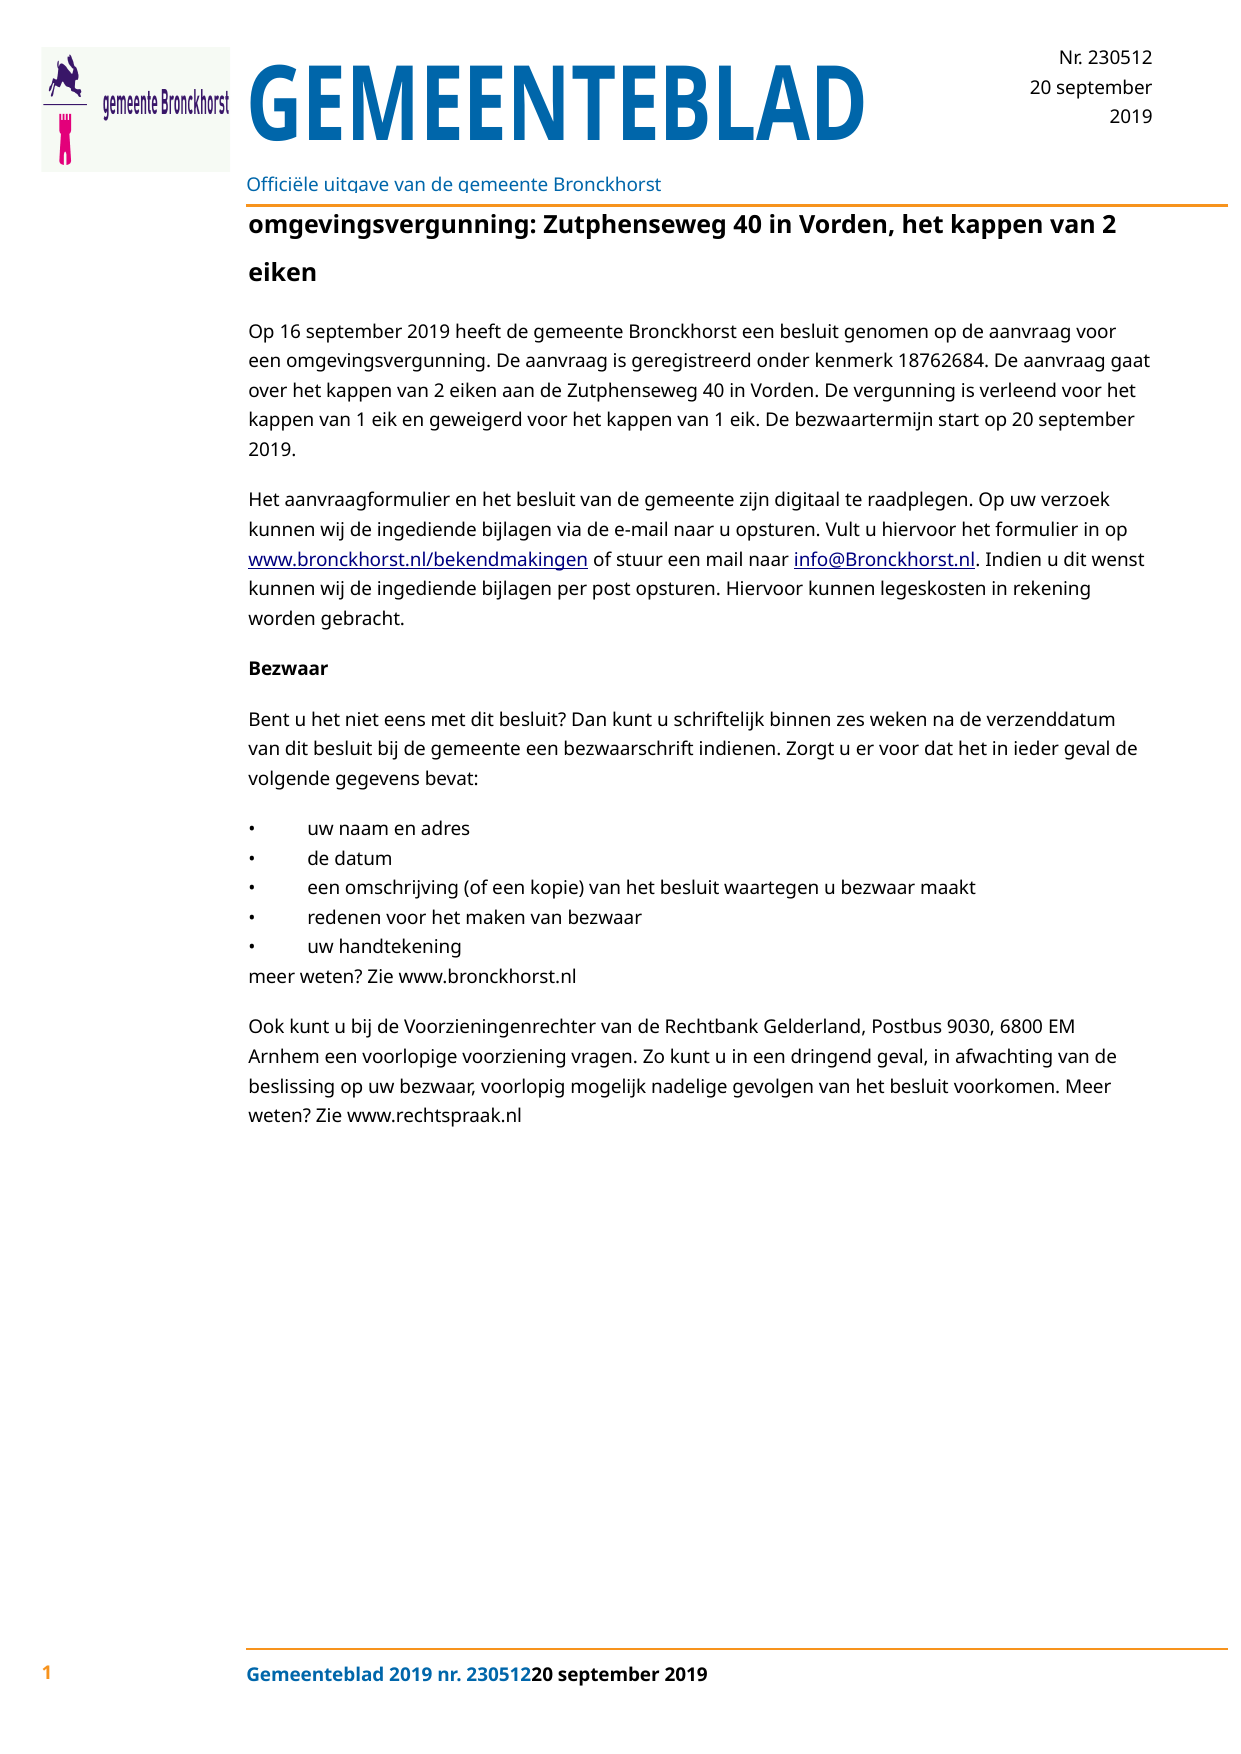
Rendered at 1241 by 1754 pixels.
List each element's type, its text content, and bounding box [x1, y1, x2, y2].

text omgevingsvergunning: Zutphenseweg 40 in Vorden, het kappen van 2 eiken [248, 207, 1152, 288]
list een omschrijving (of een kopie) van het besluit waartegen u bezwaar maakt [248, 874, 1152, 900]
text Bezwaar [248, 655, 1152, 681]
text Bent u het niet eens met dit besluit? Dan kunt u schriftelijk binnen zes weken na de verzenddatum van dit besluit bij de gemeente een bezwaarschrift indienen. Zorgt u er voor dat het in ieder geval de volgende gegevens bevat: [248, 706, 1152, 791]
text Het aanvraagformulier en het besluit van de gemeente zijn digitaal te raadplegen. Op uw verzoek kunnen wij de ingediende bijlagen via de e-mail naar u opsturen. Vult u hiervoor het formulier in op www.bronckhorst.nl/bekendmakingen of stuur een mail naar info@Bronckhorst.nl. Indien u dit wenst kunnen wij de ingediende bijlagen per post opsturen. Hiervoor kunnen legeskosten in rekening worden gebracht. [248, 487, 1152, 631]
picture [41, 47, 231, 172]
text meer weten? Zie www.bronckhorst.nl [248, 963, 1152, 989]
list uw handtekening [248, 934, 1152, 959]
list de datum [248, 845, 1152, 871]
text Op 16 september 2019 heeft de gemeente Bronckhorst een besluit genomen op de aanvraag voor een omgevingsvergunning. De aanvraag is geregistreerd onder kenmerk 18762684. De aanvraag gaat over het kappen van 2 eiken aan de Zutphenseweg 40 in Vorden. De vergunning is verleend voor het kappen van 1 eik en geweigerd voor het kappen van 1 eik. De bezwaartermijn start op 20 september 2019. [248, 318, 1152, 462]
list redenen voor het maken van bezwaar [248, 904, 1152, 930]
list uw naam en adres [248, 815, 1152, 841]
text Ook kunt u bij de Voorzieningenrechter van de Rechtbank Gelderland, Postbus 9030, 6800 EM Arnhem een voorlopige voorziening vragen. Zo kunt u in een dringend geval, in afwachting van de beslissing op uw bezwaar, voorlopig mogelijk nadelige gevolgen van het besluit voorkomen. Meer weten? Zie www.rechtspraak.nl [248, 1014, 1152, 1128]
